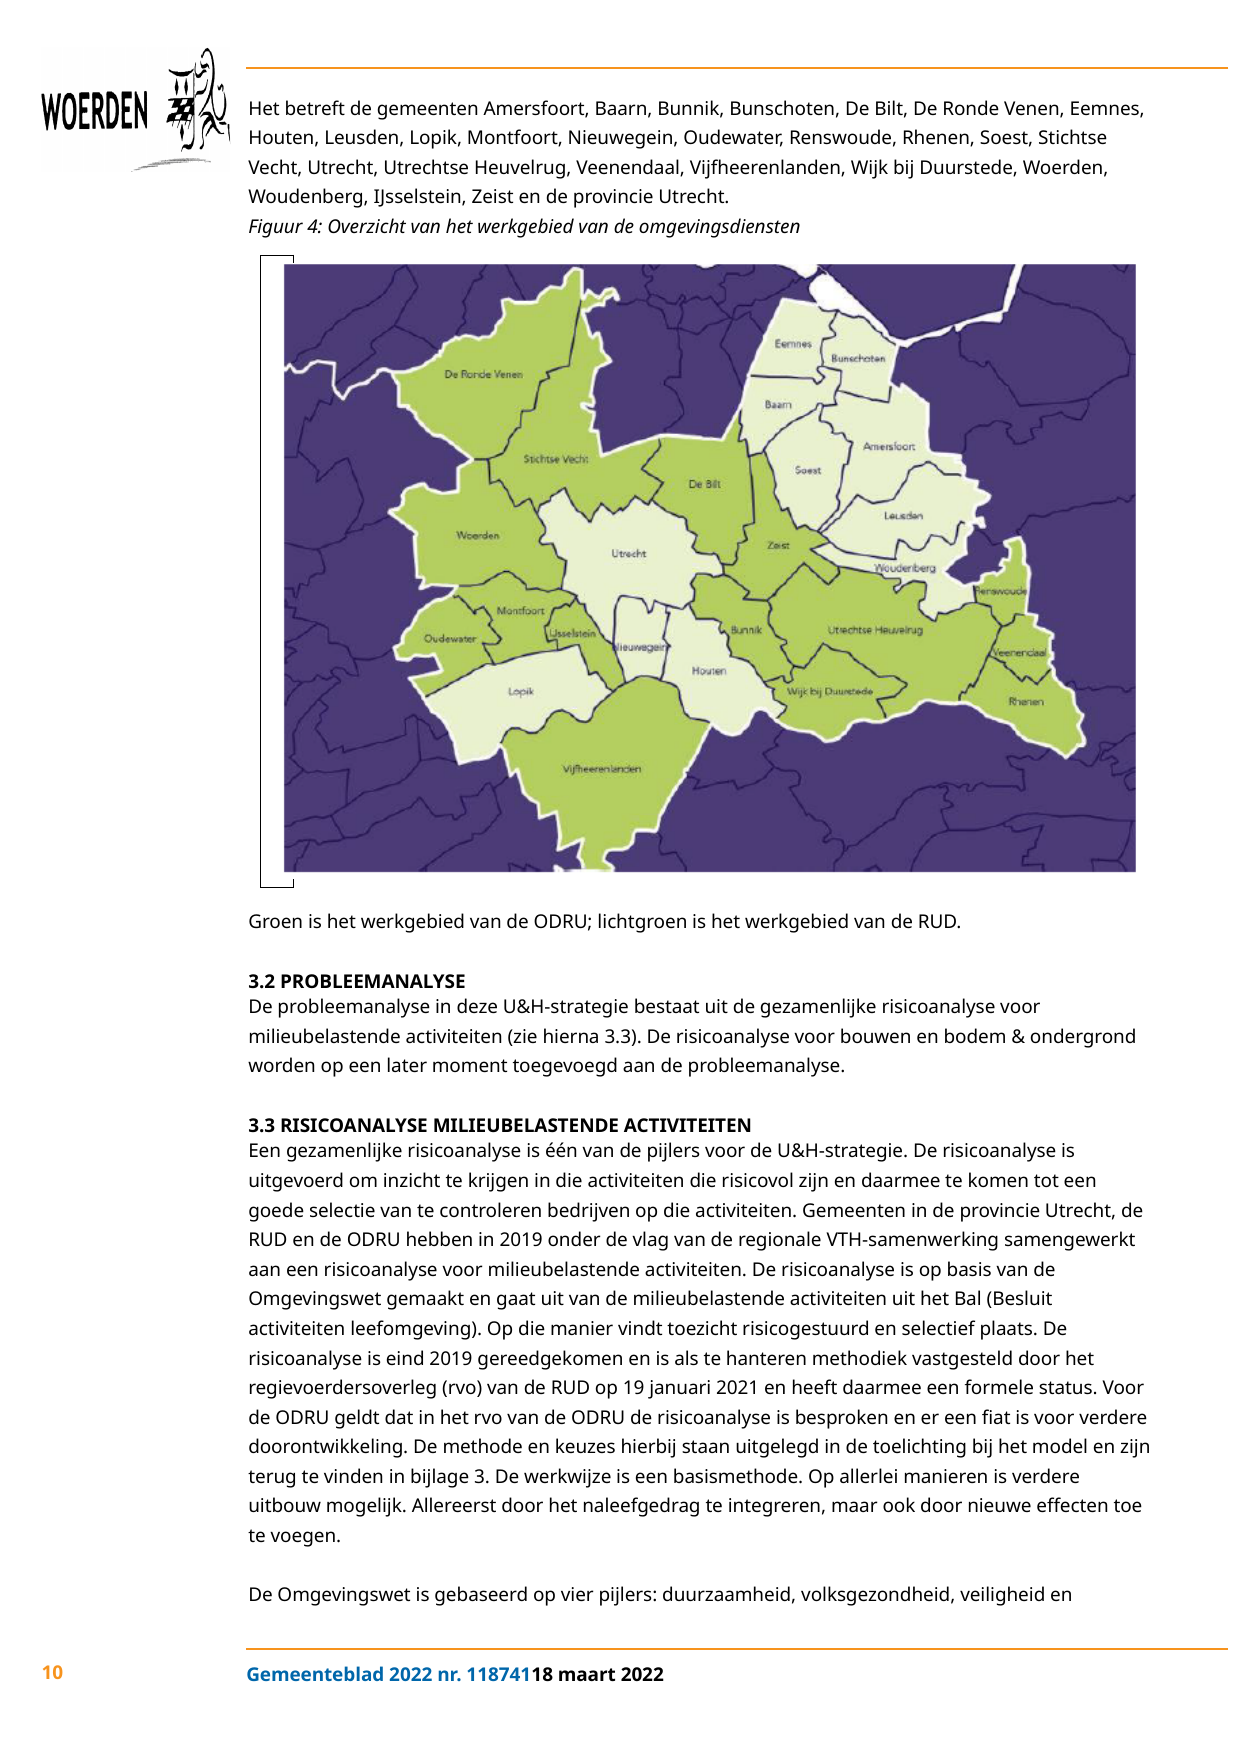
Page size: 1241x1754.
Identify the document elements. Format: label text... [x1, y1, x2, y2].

text Groen is het werkgebied van de ODRU; lichtgroen is het werkgebied van de RUD. [248, 909, 1152, 934]
text 3.2 PROBLEEMANALYSE [248, 968, 1152, 993]
text De probleemanalyse in deze U&H-strategie bestaat uit de gezamenlijke risicoanalyse voor milieubelastende activiteiten (zie hierna 3.3). De risicoanalyse voor bouwen en bodem & ondergrond worden op een later moment toegevoegd aan de probleemanalyse. [248, 993, 1152, 1078]
text Het betreft de gemeenten Amersfoort, Baarn, Bunnik, Bunschoten, De Bilt, De Ronde Venen, Eemnes, Houten, Leusden, Lopik, Montfoort, Nieuwegein, Oudewater, Renswoude, Rhenen, Soest, Stichtse Vecht, Utrecht, Utrechtse Heuvelrug, Veenendaal, Vijfheerenlanden, Wijk bij Duurstede, Woerden, Woudenberg, IJsselstein, Zeist en de provincie Utrecht. [248, 95, 1152, 209]
text Figuur 4: Overzicht van het werkgebied van de omgevingsdiensten [248, 213, 1152, 239]
text 3.3 RISICOANALYSE MILIEUBELASTENDE ACTIVITEITEN [248, 1112, 1152, 1138]
picture [268, 263, 1155, 879]
text Een gezamenlijke risicoanalyse is één van de pijlers voor de U&H-strategie. De risicoanalyse is uitgevoerd om inzicht te krijgen in die activiteiten die risicovol zijn en daarmee te komen tot een goede selectie van te controleren bedrijven op die activiteiten. Gemeenten in de provincie Utrecht, de RUD en de ODRU hebben in 2019 onder de vlag van de regionale VTH-samenwerking samengewerkt aan een risicoanalyse voor milieubelastende activiteiten. De risicoanalyse is op basis van de Omgevingswet gemaakt en gaat uit van de milieubelastende activiteiten uit het Bal (Besluit activiteiten leefomgeving). Op die manier vindt toezicht risicogestuurd en selectief plaats. De risicoanalyse is eind 2019 gereedgekomen en is als te hanteren methodiek vastgesteld door het regievoerdersoverleg (rvo) van de RUD op 19 januari 2021 en heeft daarmee een formele status. Voor de ODRU geldt dat in het rvo van de ODRU de risicoanalyse is besproken en er een fiat is voor verdere doorontwikkeling. De methode en keuzes hierbij staan uitgelegd in de toelichting bij het model en zijn terug te vinden in bijlage 3. De werkwijze is een basismethode. Op allerlei manieren is verdere uitbouw mogelijk. Allereerst door het naleefgedrag te integreren, maar ook door nieuwe effecten toe te voegen. [248, 1138, 1152, 1548]
text De Omgevingswet is gebaseerd op vier pijlers: duurzaamheid, volksgezondheid, veiligheid en [248, 1581, 1152, 1607]
picture [41, 47, 231, 172]
